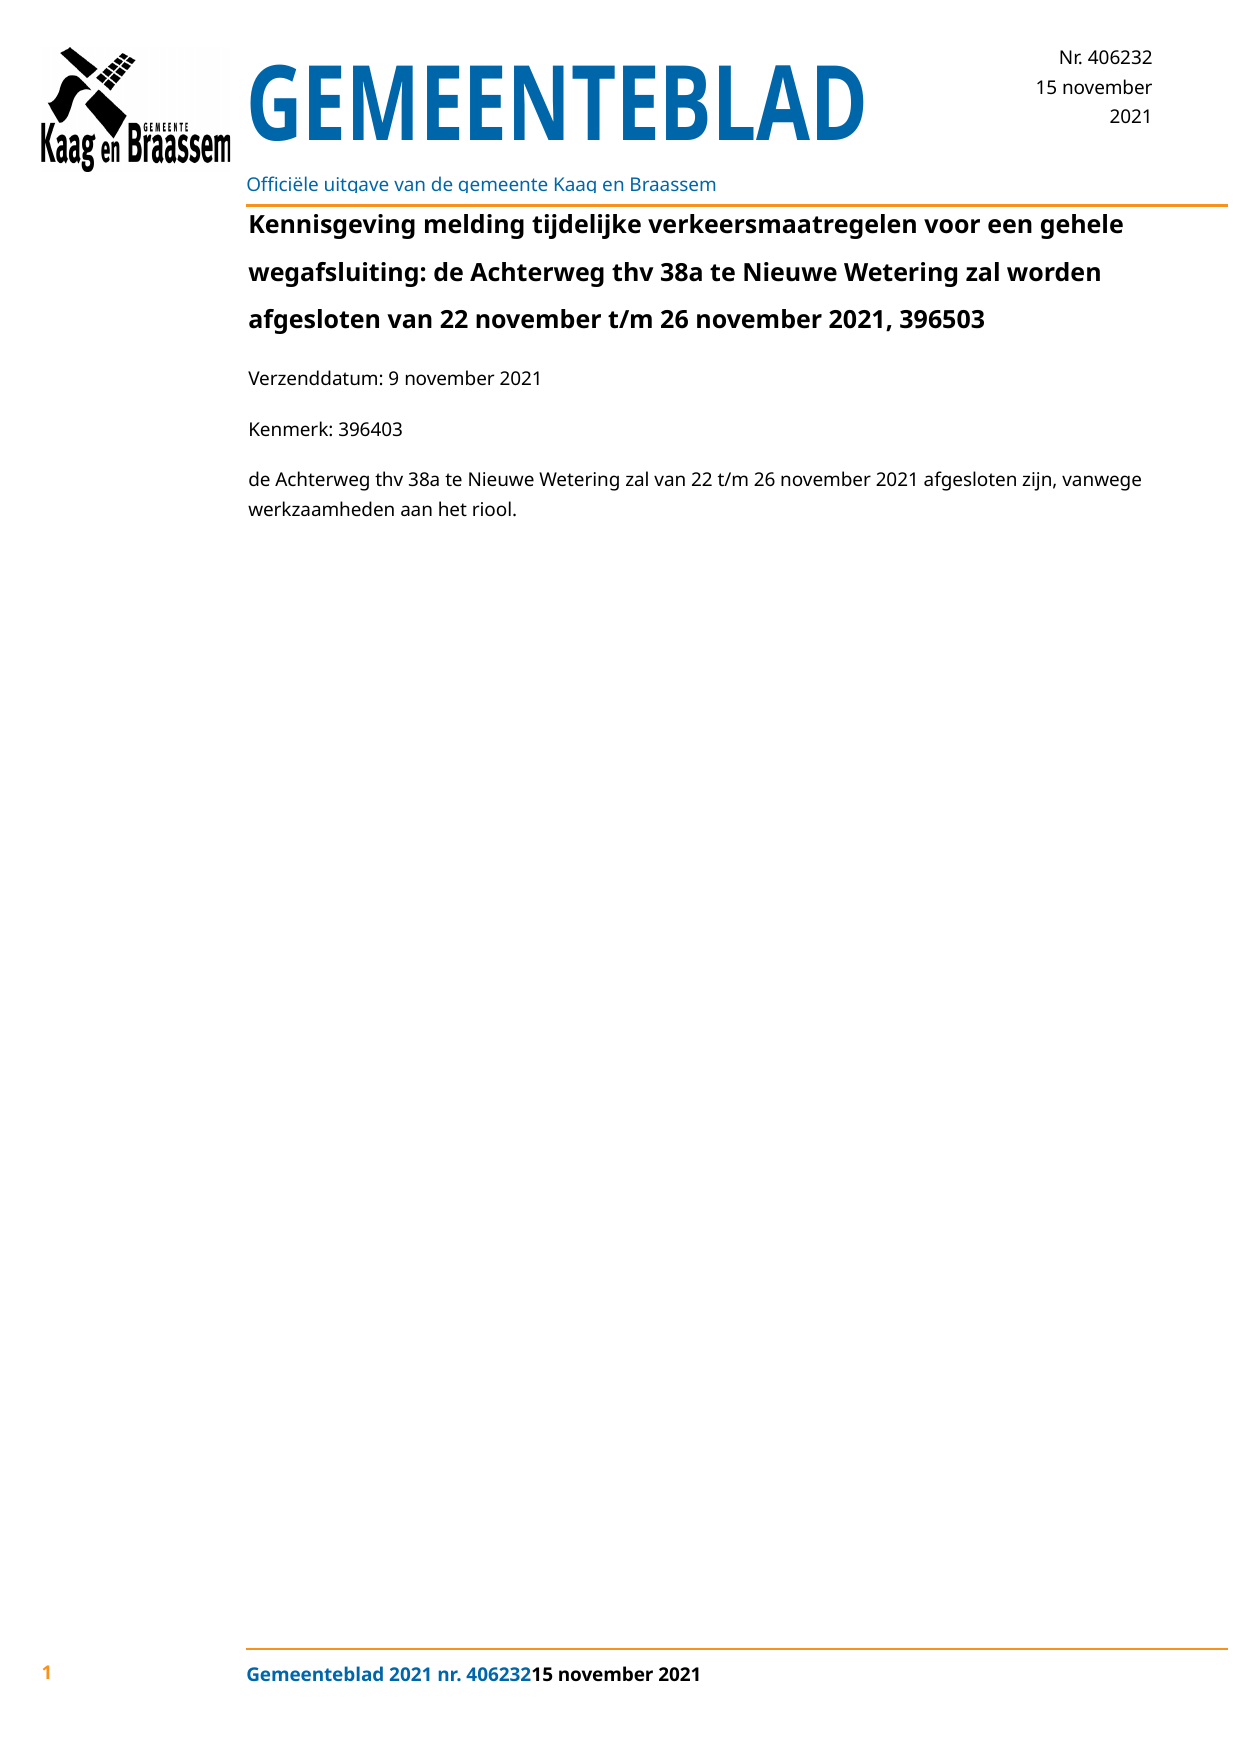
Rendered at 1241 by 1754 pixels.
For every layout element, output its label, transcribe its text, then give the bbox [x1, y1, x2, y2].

text Verzenddatum: 9 november 2021 [248, 366, 1152, 391]
text de Achterweg thv 38a te Nieuwe Wetering zal van 22 t/m 26 november 2021 afgesloten zijn, vanwege werkzaamheden aan het riool. [248, 466, 1152, 522]
picture [41, 47, 231, 172]
text Kennisgeving melding tijdelijke verkeersmaatregelen voor een gehele wegafsluiting: de Achterweg thv 38a te Nieuwe Wetering zal worden afgesloten van 22 november t/m 26 november 2021, 396503 [248, 207, 1152, 336]
text Kenmerk: 396403 [248, 416, 1152, 442]
